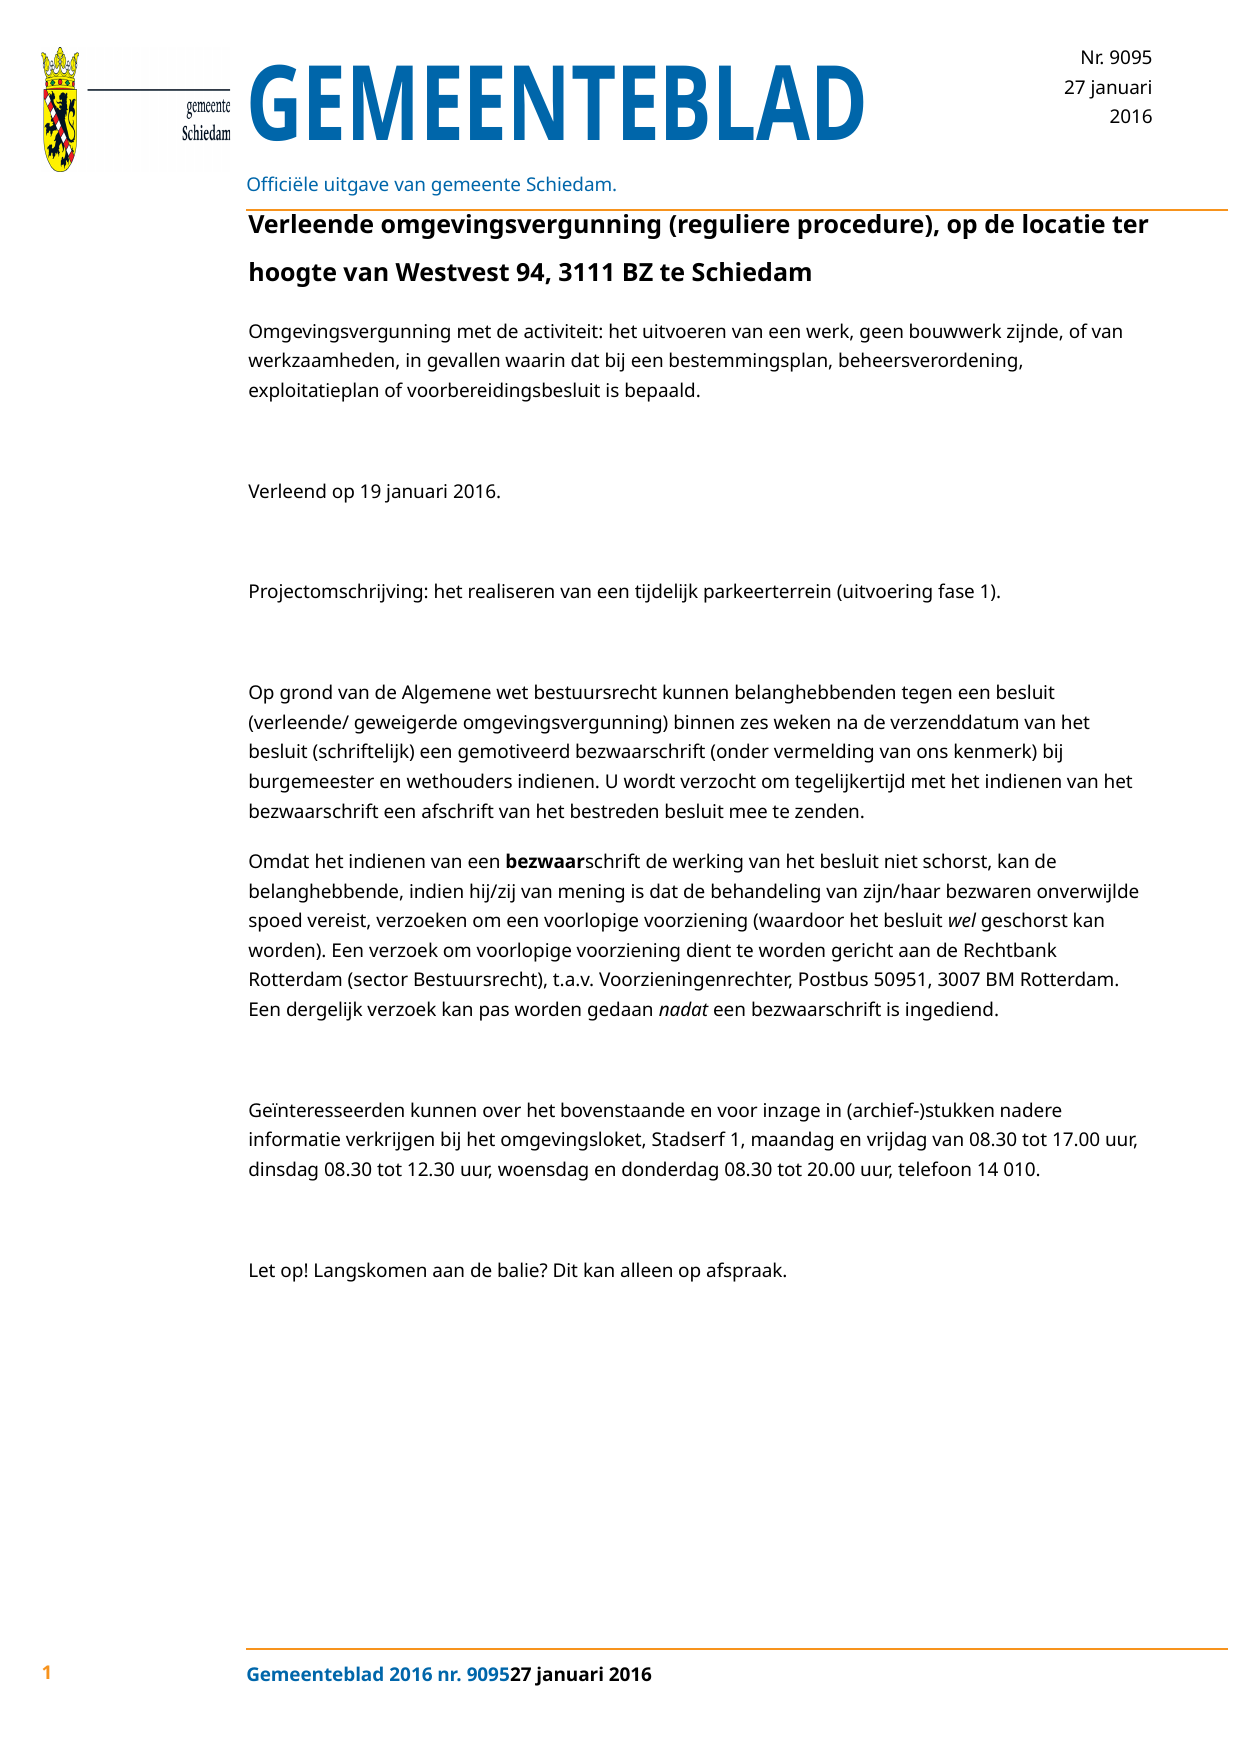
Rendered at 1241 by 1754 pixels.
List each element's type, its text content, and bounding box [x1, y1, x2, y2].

text Op grond van de Algemene wet bestuursrecht kunnen belanghebbenden tegen een besluit (verleende/ geweigerde omgevingsvergunning) binnen zes weken na de verzenddatum van het besluit (schriftelijk) een gemotiveerd bezwaarschrift (onder vermelding van ons kenmerk) bij burgemeester en wethouders indienen. U wordt verzocht om tegelijkertijd met het indienen van het bezwaarschrift een afschrift van het bestreden besluit mee te zenden. [248, 679, 1152, 824]
text Omdat het indienen van een bezwaarschrift de werking van het besluit niet schorst, kan de belanghebbende, indien hij/zij van mening is dat de behandeling van zijn/haar bezwaren onverwijlde spoed vereist, verzoeken om een voorlopige voorziening (waardoor het besluit wel geschorst kan worden). Een verzoek om voorlopige voorziening dient te worden gericht aan de Rechtbank Rotterdam (sector Bestuursrecht), t.a.v. Voorzieningenrechter, Postbus 50951, 3007 BM Rotterdam. Een dergelijk verzoek kan pas worden gedaan nadat een bezwaarschrift is ingediend. [248, 848, 1152, 1022]
text Verleend op 19 januari 2016. [248, 478, 1152, 504]
picture [41, 47, 231, 172]
text Geïnteresseerden kunnen over het bovenstaande en voor inzage in (archief-)stukken nadere informatie verkrijgen bij het omgevingsloket, Stadserf 1, maandag en vrijdag van 08.30 tot 17.00 uur, dinsdag 08.30 tot 12.30 uur, woensdag en donderdag 08.30 tot 20.00 uur, telefoon 14 010. [248, 1097, 1152, 1182]
text Verleende omgevingsvergunning (reguliere procedure), op de locatie ter hoogte van Westvest 94, 3111 BZ te Schiedam [248, 211, 1152, 288]
text Let op! Langskomen aan de balie? Dit kan alleen op afspraak. [248, 1257, 1152, 1283]
text Omgevingsvergunning met de activiteit: het uitvoeren van een werk, geen bouwwerk zijnde, of van werkzaamheden, in gevallen waarin dat bij een bestemmingsplan, beheersverordening, exploitatieplan of voorbereidingsbesluit is bepaald. [248, 318, 1152, 403]
text Projectomschrijving: het realiseren van een tijdelijk parkeerterrein (uitvoering fase 1). [248, 579, 1152, 604]
